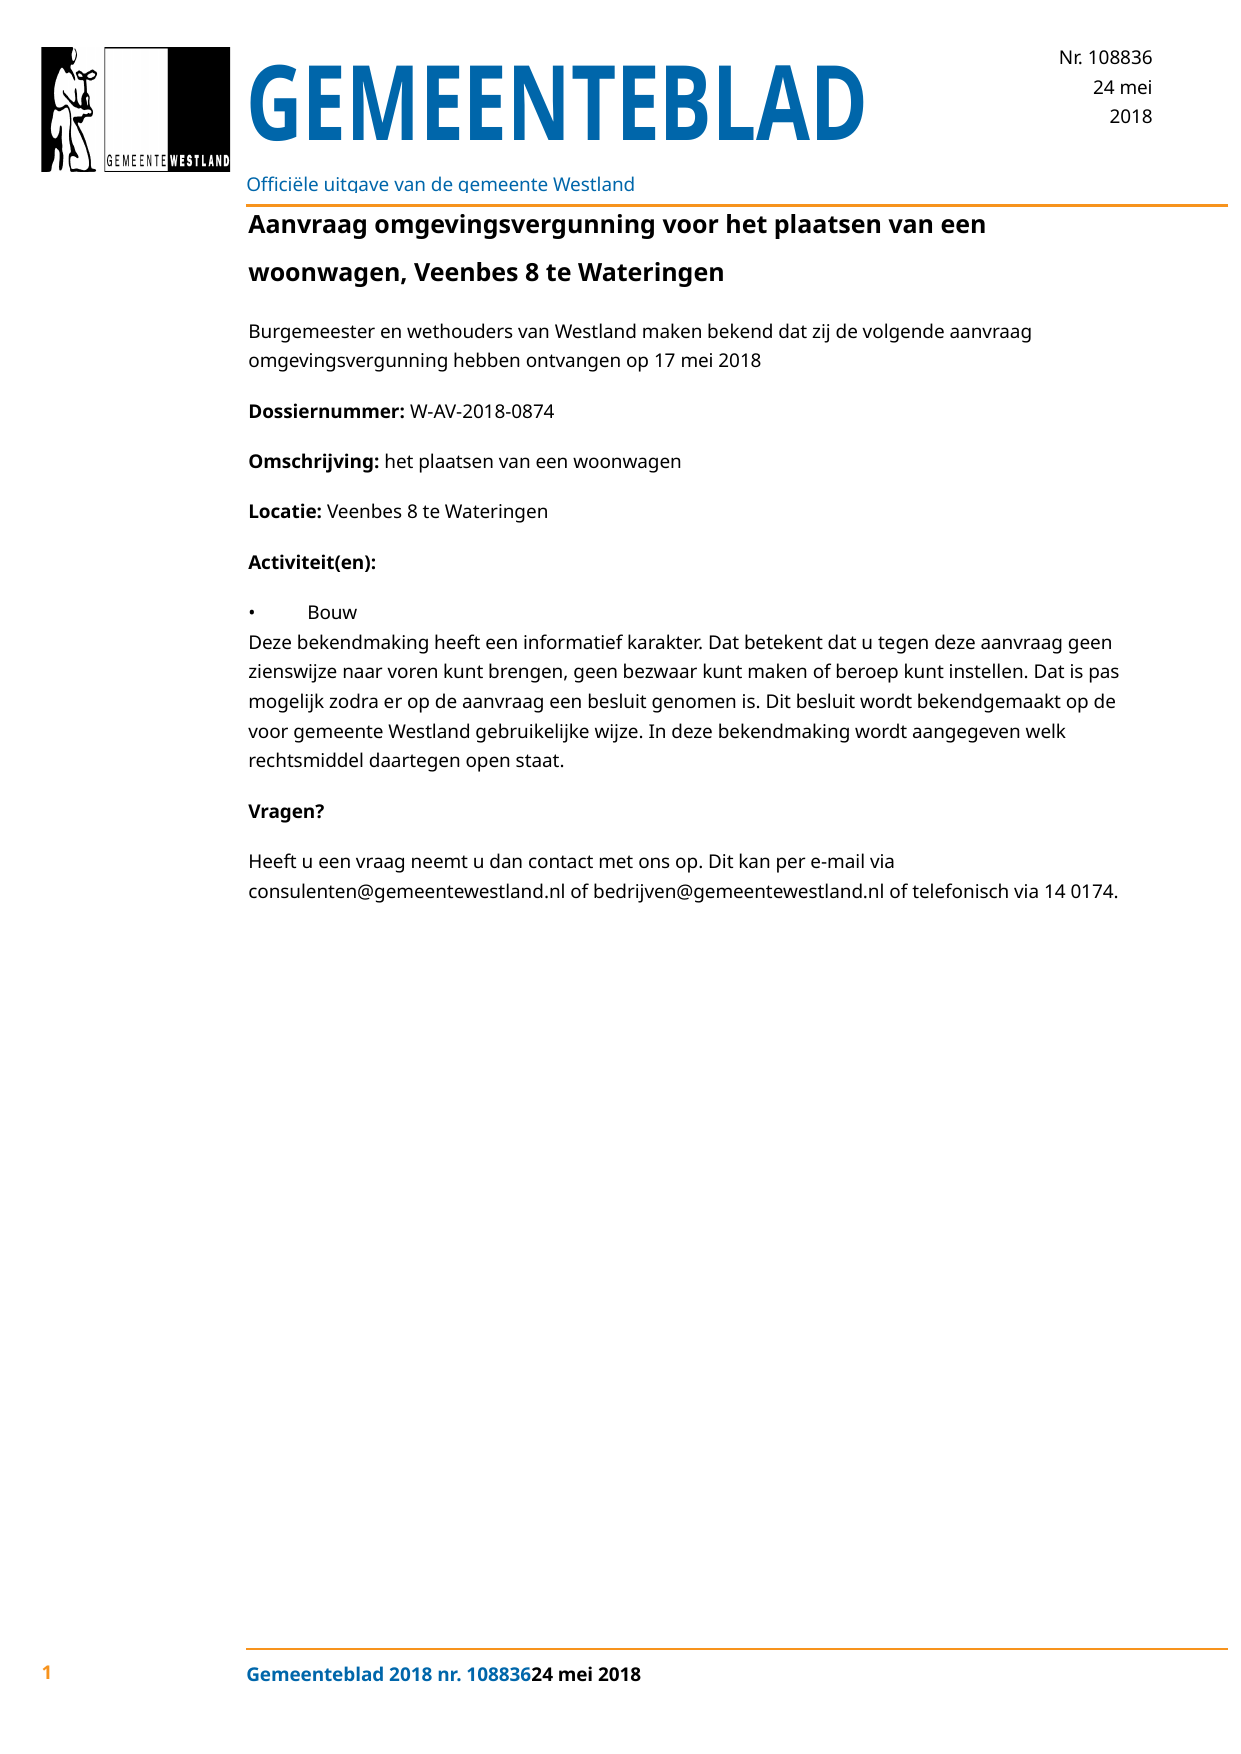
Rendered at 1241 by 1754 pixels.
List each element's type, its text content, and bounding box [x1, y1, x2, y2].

text Omschrijving: het plaatsen van een woonwagen [248, 448, 1152, 474]
text Vragen? [248, 798, 1152, 824]
text Aanvraag omgevingsvergunning voor het plaatsen van een woonwagen, Veenbes 8 te Wateringen [248, 207, 1152, 288]
picture [41, 47, 231, 172]
text Deze bekendmaking heeft een informatief karakter. Dat betekent dat u tegen deze aanvraag geen zienswijze naar voren kunt brengen, geen bezwaar kunt maken of beroep kunt instellen. Dat is pas mogelijk zodra er op de aanvraag een besluit genomen is. Dit besluit wordt bekendgemaakt op de voor gemeente Westland gebruikelijke wijze. In deze bekendmaking wordt aangegeven welk rechtsmiddel daartegen open staat. [248, 629, 1152, 773]
text Activiteit(en): [248, 549, 1152, 575]
text Heeft u een vraag neemt u dan contact met ons op. Dit kan per e-mail via consulenten@gemeentewestland.nl of bedrijven@gemeentewestland.nl of telefonisch via 14 0174. [248, 848, 1152, 904]
text Locatie: Veenbes 8 te Wateringen [248, 499, 1152, 524]
text Dossiernummer: W-AV-2018-0874 [248, 398, 1152, 424]
text Burgemeester en wethouders van Westland maken bekend dat zij de volgende aanvraag omgevingsvergunning hebben ontvangen op 17 mei 2018 [248, 318, 1152, 373]
list Bouw [248, 599, 1152, 625]
